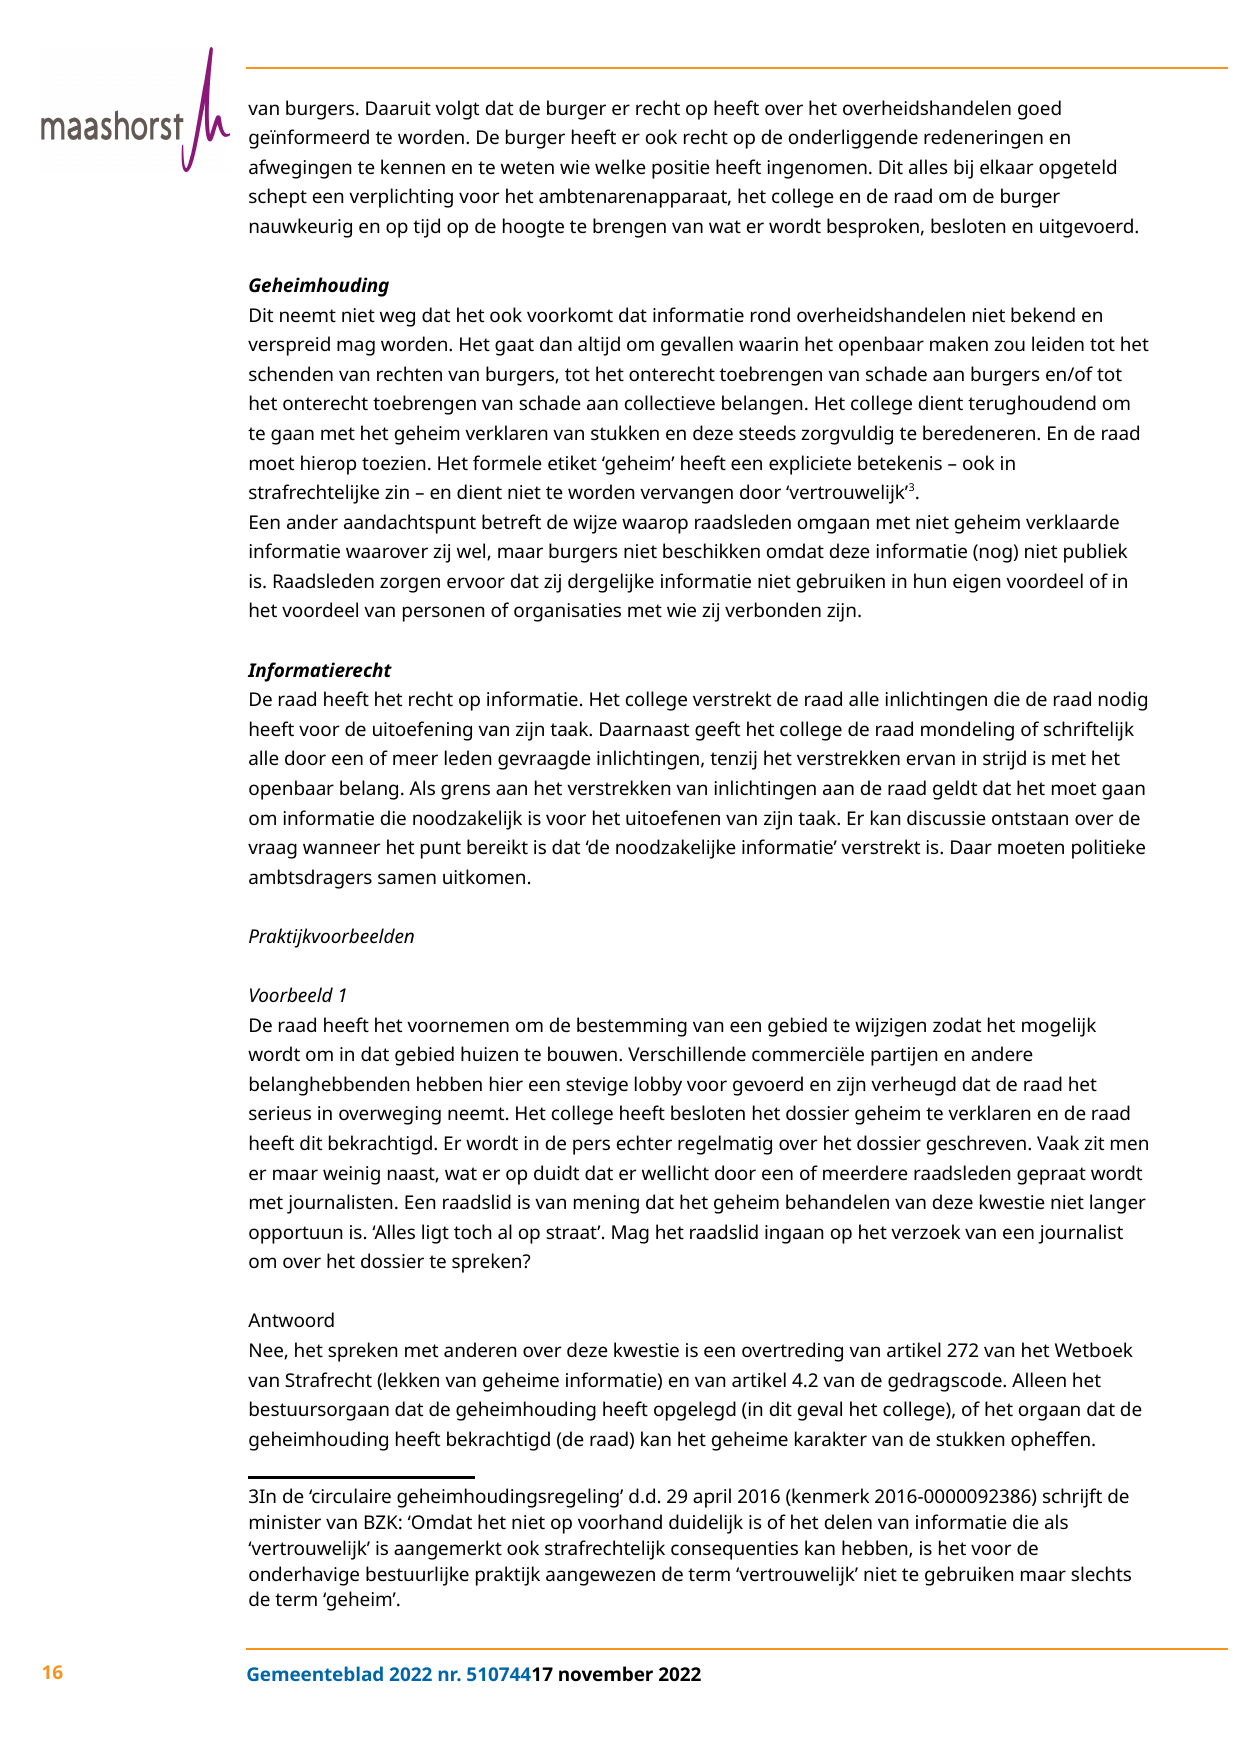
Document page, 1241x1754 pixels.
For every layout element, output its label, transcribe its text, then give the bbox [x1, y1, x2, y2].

text van burgers. Daaruit volgt dat de burger er recht op heeft over het overheidshandelen goed geïnformeerd te worden. De burger heeft er ook recht op de onderliggende redeneringen en afwegingen te kennen en te weten wie welke positie heeft ingenomen. Dit alles bij elkaar opgeteld schept een verplichting voor het ambtenarenapparaat, het college en de raad om de burger nauwkeurig en op tijd op de hoogte te brengen van wat er wordt besproken, besloten en uitgevoerd. [248, 95, 1152, 239]
text De raad heeft het recht op informatie. Het college verstrekt de raad alle inlichtingen die de raad nodig heeft voor de uitoefening van zijn taak. Daarnaast geeft het college de raad mondeling of schriftelijk alle door een of meer leden gevraagde inlichtingen, tenzij het verstrekken ervan in strijd is met het openbaar belang. Als grens aan het verstrekken van inlichtingen aan de raad geldt dat het moet gaan om informatie die noodzakelijk is voor het uitoefenen van zijn taak. Er kan discussie ontstaan over de vraag wanneer het punt bereikt is dat ‘de noodzakelijke informatie’ verstrekt is. Daar moeten politieke ambtsdragers samen uitkomen. [248, 686, 1152, 890]
text Praktijkvoorbeelden [248, 923, 1152, 949]
text De raad heeft het voornemen om de bestemming van een gebied te wijzigen zodat het mogelijk wordt om in dat gebied huizen te bouwen. Verschillende commerciële partijen en andere belanghebbenden hebben hier een stevige lobby voor gevoerd en zijn verheugd dat de raad het serieus in overweging neemt. Het college heeft besloten het dossier geheim te verklaren en de raad heeft dit bekrachtigd. Er wordt in de pers echter regelmatig over het dossier geschreven. Vaak zit men er maar weinig naast, wat er op duidt dat er wellicht door een of meerdere raadsleden gepraat wordt met journalisten. Een raadslid is van mening dat het geheim behandelen van deze kwestie niet langer opportuun is. ‘Alles ligt toch al op straat’. Mag het raadslid ingaan op het verzoek van een journalist om over het dossier te spreken? [248, 1012, 1152, 1274]
text Antwoord [248, 1308, 1152, 1333]
text Dit neemt niet weg dat het ook voorkomt dat informatie rond overheidshandelen niet bekend en verspreid mag worden. Het gaat dan altijd om gevallen waarin het openbaar maken zou leiden tot het schenden van rechten van burgers, tot het onterecht toebrengen van schade aan burgers en/of tot het onterecht toebrengen van schade aan collectieve belangen. Het college dient terughoudend om te gaan met het geheim verklaren van stukken en deze steeds zorgvuldig te beredeneren. En de raad moet hierop toezien. Het formele etiket ‘geheim’ heeft een expliciete betekenis – ook in strafrechtelijke zin – en dient niet te worden vervangen door ‘vertrouwelijk’. [248, 302, 1152, 505]
text Geheimhouding [248, 272, 1152, 298]
picture [41, 47, 231, 172]
text Nee, het spreken met anderen over deze kwestie is een overtreding van artikel 272 van het Wetboek van Strafrecht (lekken van geheime informatie) en van artikel 4.2 van de gedragscode. Alleen het bestuursorgaan dat de geheimhouding heeft opgelegd (in dit geval het college), of het orgaan dat de geheimhouding heeft bekrachtigd (de raad) kan het geheime karakter van de stukken opheffen. [248, 1337, 1152, 1452]
text Een ander aandachtspunt betreft de wijze waarop raadsleden omgaan met niet geheim verklaarde informatie waarover zij wel, maar burgers niet beschikken omdat deze informatie (nog) niet publiek is. Raadsleden zorgen ervoor dat zij dergelijke informatie niet gebruiken in hun eigen voordeel of in het voordeel van personen of organisaties met wie zij verbonden zijn. [248, 509, 1152, 623]
text Voorbeeld 1 [248, 982, 1152, 1008]
text In de ‘circulaire geheimhoudingsregeling’ d.d. 29 april 2016 (kenmerk 2016-0000092386) schrijft de minister van BZK: ‘Omdat het niet op voorhand duidelijk is of het delen van informatie die als ‘vertrouwelijk’ is aangemerkt ook strafrechtelijk consequenties kan hebben, is het voor de onderhavige bestuurlijke praktijk aangewezen de term ‘vertrouwelijk’ niet te gebruiken maar slechts de term ‘geheim’. [248, 1483, 1152, 1612]
text Informatierecht [248, 657, 1152, 683]
